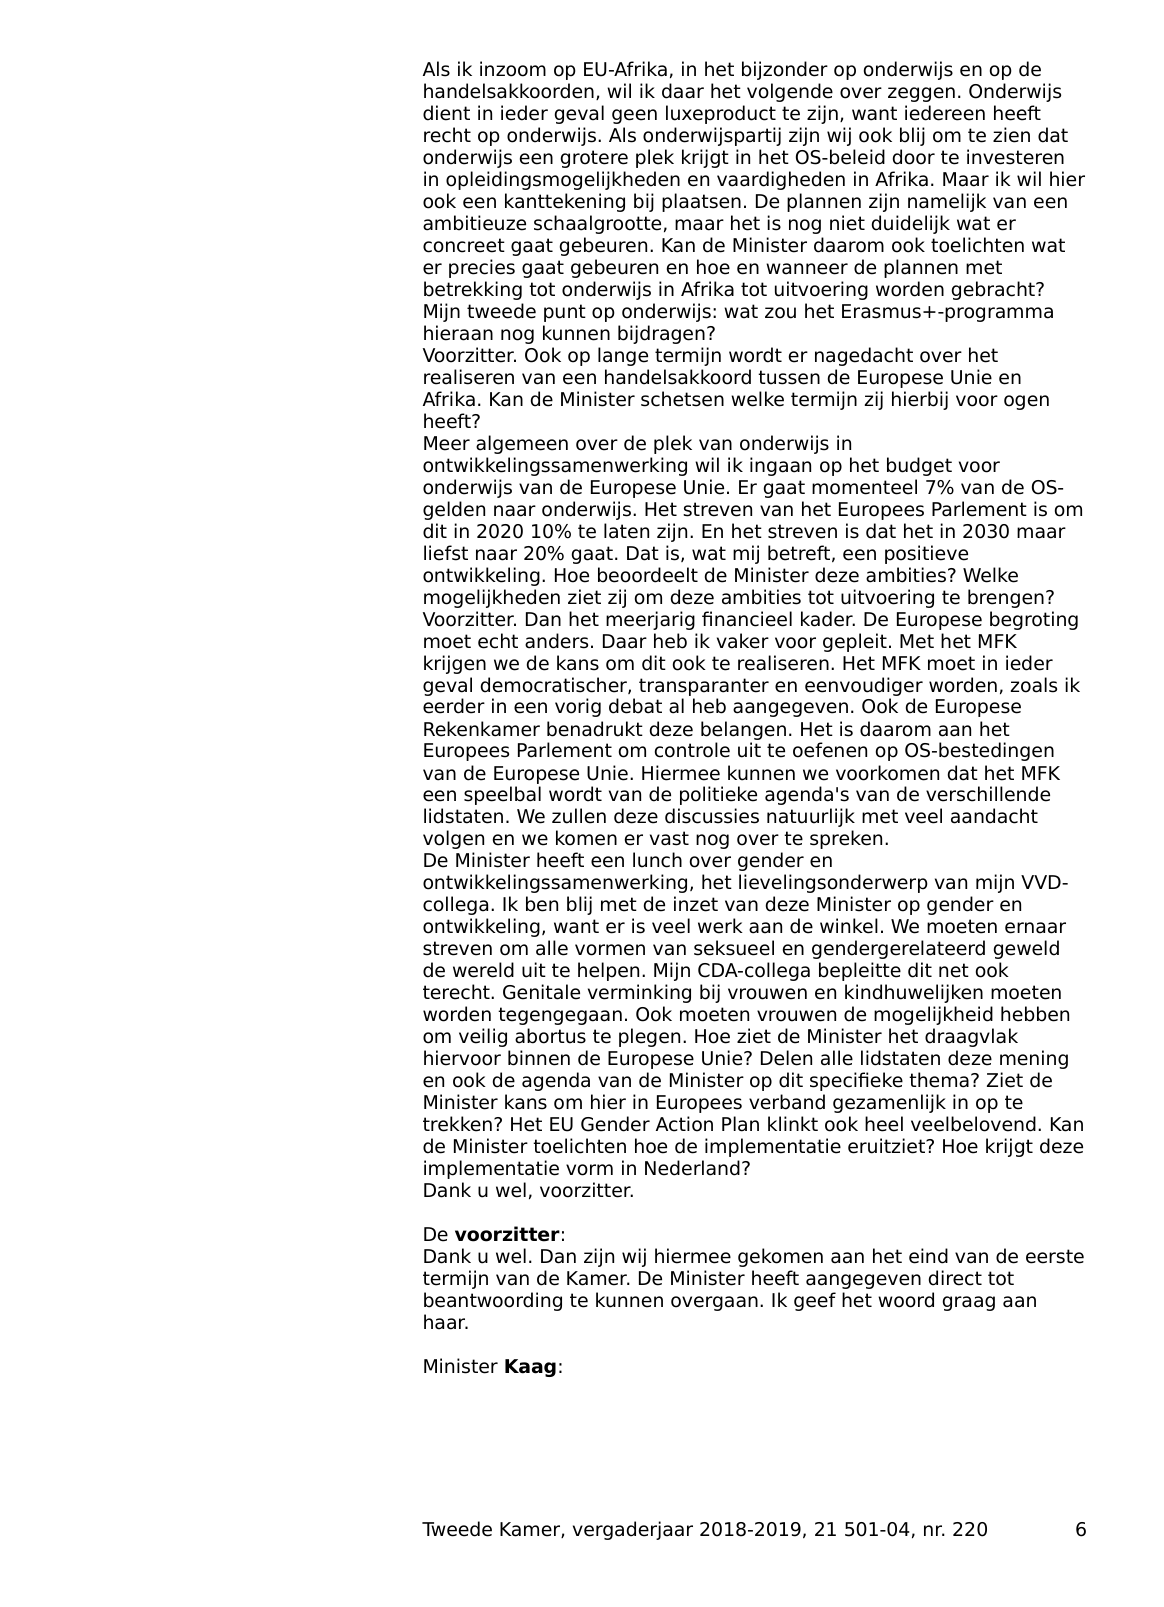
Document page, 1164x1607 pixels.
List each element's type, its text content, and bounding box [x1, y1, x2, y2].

text Voorzitter. Dan het meerjarig financieel kader. De Europese begroting moet echt anders. Daar heb ik vaker voor gepleit. Met het MFK krijgen we de kans om dit ook te realiseren. Het MFK moet in ieder geval democratischer, transparanter en eenvoudiger worden, zoals ik eerder in een vorig debat al heb aangegeven. Ook de Europese Rekenkamer benadrukt deze belangen. Het is daarom aan het Europees Parlement om controle uit te oefenen op OS-bestedingen van de Europese Unie. Hiermee kunnen we voorkomen dat het MFK een speelbal wordt van de politieke agenda's van de verschillende lidstaten. We zullen deze discussies natuurlijk met veel aandacht volgen en we komen er vast nog over te spreken. [422, 608, 1087, 850]
text Meer algemeen over de plek van onderwijs in ontwikkelingssamenwerking wil ik ingaan op het budget voor onderwijs van de Europese Unie. Er gaat momenteel 7% van de OS-gelden naar onderwijs. Het streven van het Europees Parlement is om dit in 2020 10% te laten zijn. En het streven is dat het in 2030 maar liefst naar 20% gaat. Dat is, wat mij betreft, een positieve ontwikkeling. Hoe beoordeelt de Minister deze ambities? Welke mogelijkheden ziet zij om deze ambities tot uitvoering te brengen? [422, 433, 1087, 608]
text Dank u wel, voorzitter. [422, 1180, 1087, 1202]
text Als ik inzoom op EU-Afrika, in het bijzonder op onderwijs en op de handelsakkoorden, wil ik daar het volgende over zeggen. Onderwijs dient in ieder geval geen luxeproduct te zijn, want iedereen heeft recht op onderwijs. Als onderwijspartij zijn wij ook blij om te zien dat onderwijs een grotere plek krijgt in het OS-beleid door te investeren in opleidingsmogelijkheden en vaardigheden in Afrika. Maar ik wil hier ook een kanttekening bij plaatsen. De plannen zijn namelijk van een ambitieuze schaalgrootte, maar het is nog niet duidelijk wat er concreet gaat gebeuren. Kan de Minister daarom ook toelichten wat er precies gaat gebeuren en hoe en wanneer de plannen met betrekking tot onderwijs in Afrika tot uitvoering worden gebracht? Mijn tweede punt op onderwijs: wat zou het Erasmus+-programma hieraan nog kunnen bijdragen? [422, 59, 1087, 345]
text De Minister heeft een lunch over gender en ontwikkelingssamenwerking, het lievelingsonderwerp van mijn VVD-collega. Ik ben blij met de inzet van deze Minister op gender en ontwikkeling, want er is veel werk aan de winkel. We moeten ernaar streven om alle vormen van seksueel en gendergerelateerd geweld de wereld uit te helpen. Mijn CDA-collega bepleitte dit net ook terecht. Genitale verminking bij vrouwen en kindhuwelijken moeten worden tegengegaan. Ook moeten vrouwen de mogelijkheid hebben om veilig abortus te plegen. Hoe ziet de Minister het draagvlak hiervoor binnen de Europese Unie? Delen alle lidstaten deze mening en ook de agenda van de Minister op dit specifieke thema? Ziet de Minister kans om hier in Europees verband gezamenlijk in op te trekken? Het EU Gender Action Plan klinkt ook heel veelbelovend. Kan de Minister toelichten hoe de implementatie eruitziet? Hoe krijgt deze implementatie vorm in Nederland? [422, 850, 1087, 1180]
text De voorzitter: [422, 1224, 1087, 1246]
text Voorzitter. Ook op lange termijn wordt er nagedacht over het realiseren van een handelsakkoord tussen de Europese Unie en Afrika. Kan de Minister schetsen welke termijn zij hierbij voor ogen heeft? [422, 345, 1087, 433]
text Dank u wel. Dan zijn wij hiermee gekomen aan het eind van de eerste termijn van de Kamer. De Minister heeft aangegeven direct tot beantwoording te kunnen overgaan. Ik geef het woord graag aan haar. [422, 1246, 1087, 1334]
text Minister Kaag: [422, 1356, 1087, 1378]
